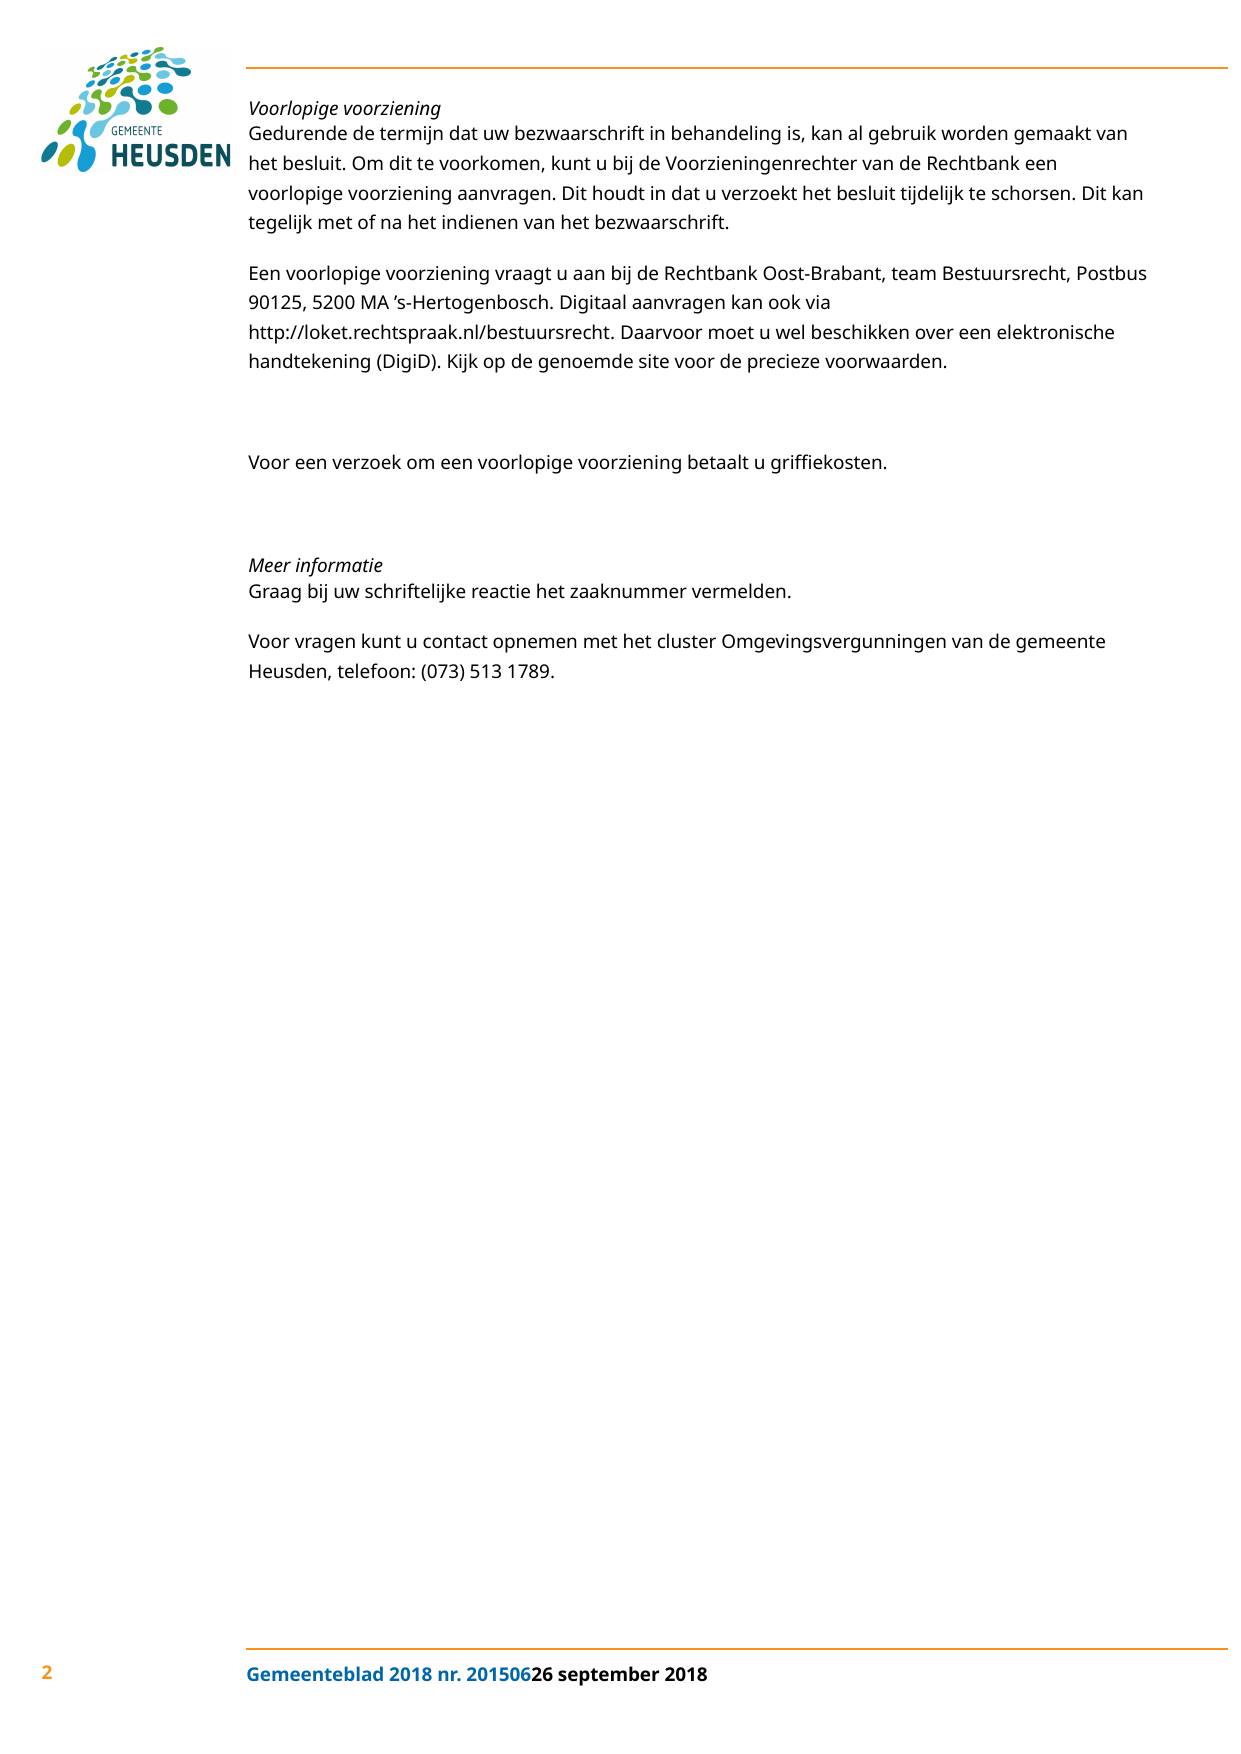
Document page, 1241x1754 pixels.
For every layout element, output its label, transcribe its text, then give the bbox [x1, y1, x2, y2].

text Voorlopige voorziening [248, 95, 1152, 121]
picture [41, 47, 231, 172]
text Voor een verzoek om een voorlopige voorziening betaalt u griffiekosten. [248, 449, 1152, 475]
text Voor vragen kunt u contact opnemen met het cluster Omgevingsvergunningen van de gemeente Heusden, telefoon: (073) 513 1789. [248, 629, 1152, 684]
text Een voorlopige voorziening vraagt u aan bij de Rechtbank Oost-Brabant, team Bestuursrecht, Postbus 90125, 5200 MA ’s-Hertogenbosch. Digitaal aanvragen kan ook via http://loket.rechtspraak.nl/bestuursrecht. Daarvoor moet u wel beschikken over een elektronische handtekening (DigiD). Kijk op de genoemde site voor de precieze voorwaarden. [248, 260, 1152, 374]
text Graag bij uw schriftelijke reactie het zaaknummer vermelden. [248, 578, 1152, 604]
text Gedurende de termijn dat uw bezwaarschrift in behandeling is, kan al gebruik worden gemaakt van het besluit. Om dit te voorkomen, kunt u bij de Voorzieningenrechter van de Rechtbank een voorlopige voorziening aanvragen. Dit houdt in dat u verzoekt het besluit tijdelijk te schorsen. Dit kan tegelijk met of na het indienen van het bezwaarschrift. [248, 121, 1152, 235]
text Meer informatie [248, 552, 1152, 578]
